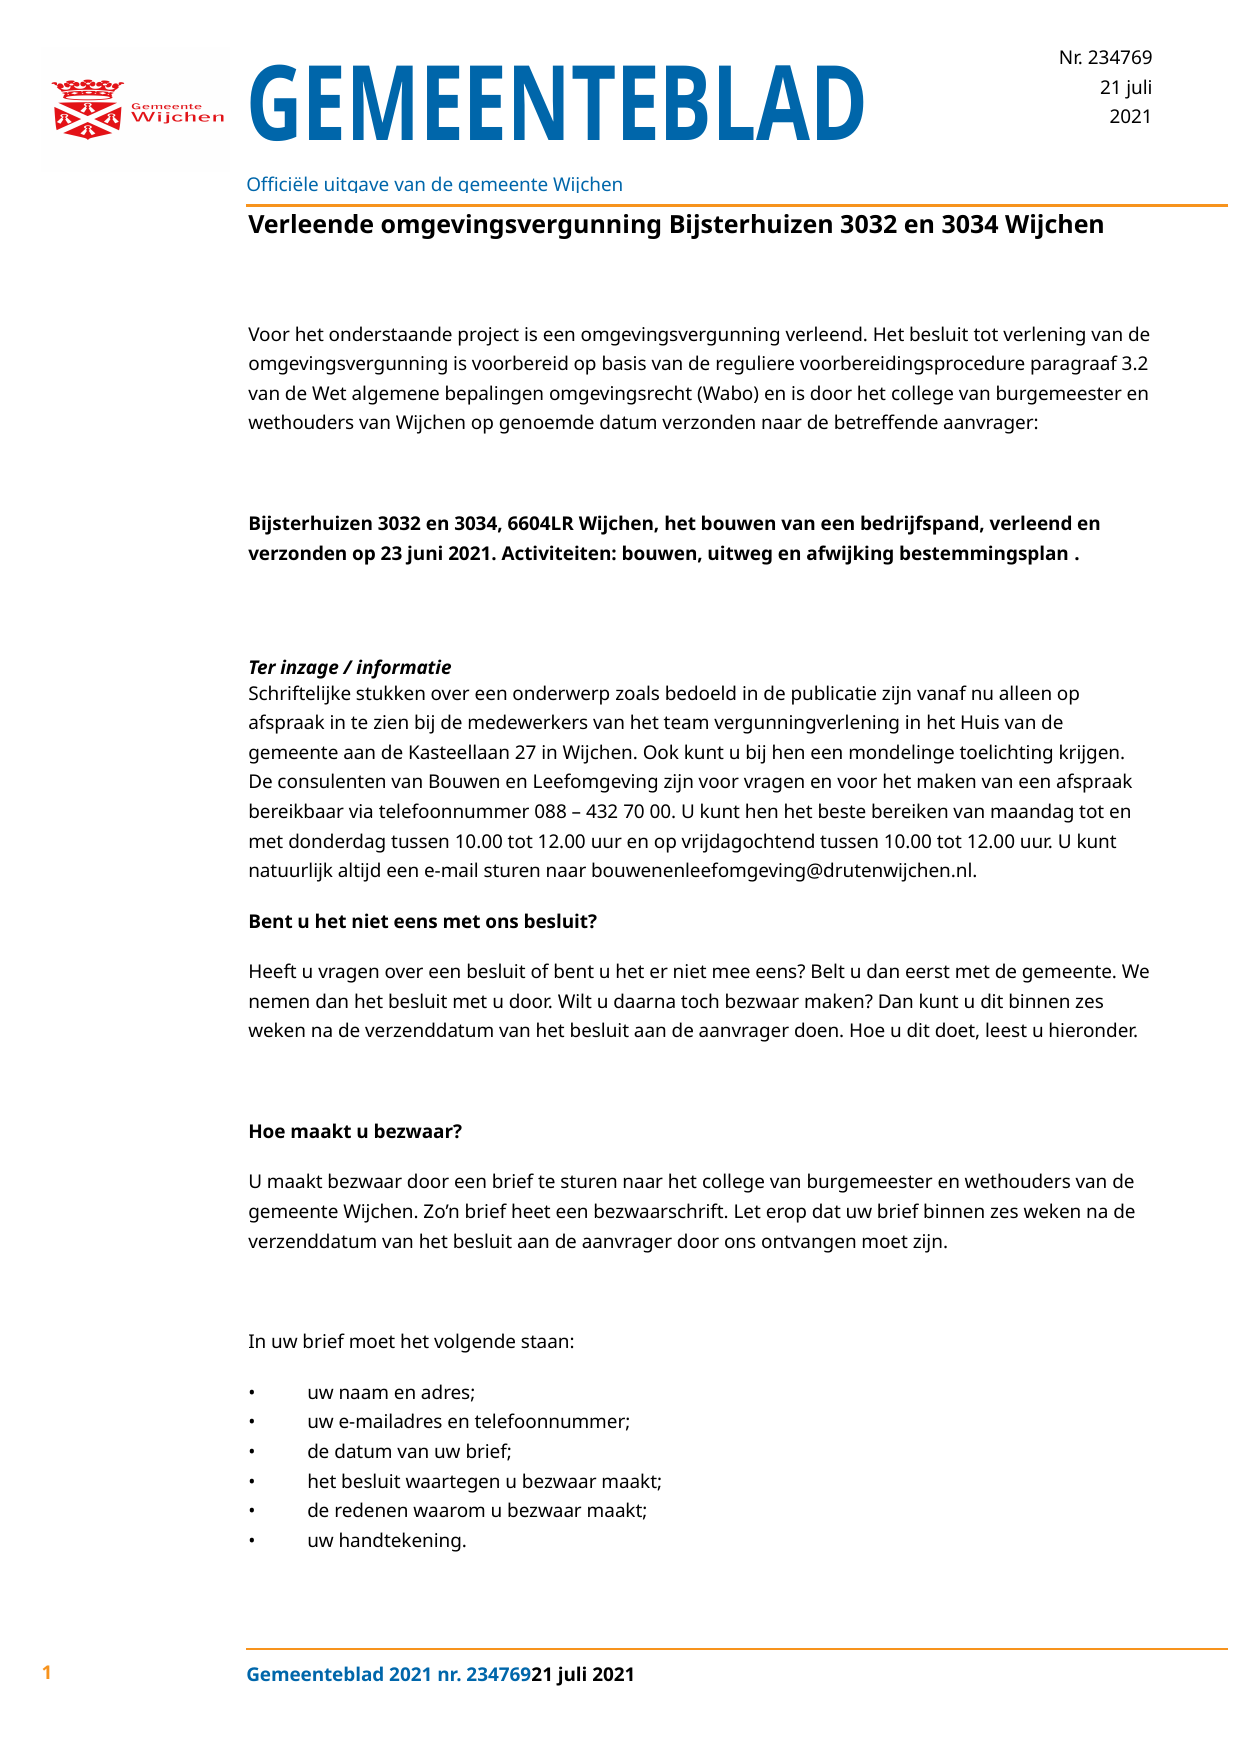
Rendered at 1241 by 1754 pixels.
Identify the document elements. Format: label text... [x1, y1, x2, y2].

text Schriftelijke stukken over een onderwerp zoals bedoeld in de publicatie zijn vanaf nu alleen op afspraak in te zien bij de medewerkers van het team vergunningverlening in het Huis van de gemeente aan de Kasteellaan 27 in Wijchen. Ook kunt u bij hen een mondelinge toelichting krijgen. De consulenten van Bouwen en Leefomgeving zijn voor vragen en voor het maken van een afspraak bereikbaar via telefoonnummer 088 – 432 70 00. U kunt hen het beste bereiken van maandag tot en met donderdag tussen 10.00 tot 12.00 uur en op vrijdagochtend tussen 10.00 tot 12.00 uur. U kunt natuurlijk altijd een e-mail sturen naar bouwenenleefomgeving@drutenwijchen.nl. [248, 680, 1152, 883]
text Hoe maakt u bezwaar? [248, 1118, 1152, 1144]
text U maakt bezwaar door een brief te sturen naar het college van burgemeester en wethouders van de gemeente Wijchen. Zo’n brief heet een bezwaarschrift. Let erop dat uw brief binnen zes weken na de verzenddatum van het besluit aan de aanvrager door ons ontvangen moet zijn. [248, 1169, 1152, 1254]
text Voor het onderstaande project is een omgevingsvergunning verleend. Het besluit tot verlening van de omgevingsvergunning is voorbereid op basis van de reguliere voorbereidingsprocedure paragraaf 3.2 van de Wet algemene bepalingen omgevingsrecht (Wabo) en is door het college van burgemeester en wethouders van Wijchen op genoemde datum verzonden naar de betreffende aanvrager: [248, 321, 1152, 435]
list de datum van uw brief; [248, 1438, 1152, 1464]
text Bijsterhuizen 3032 en 3034, 6604LR Wijchen, het bouwen van een bedrijfspand, verleend en verzonden op 23 juni 2021. Activiteiten: bouwen, uitweg en afwijking bestemmingsplan . [248, 510, 1152, 566]
picture [41, 47, 231, 172]
list uw naam en adres; [248, 1379, 1152, 1405]
text In uw brief moet het volgende staan: [248, 1329, 1152, 1354]
list het besluit waartegen u bezwaar maakt; [248, 1468, 1152, 1494]
text Heeft u vragen over een besluit of bent u het er niet mee eens? Belt u dan eerst met de gemeente. We nemen dan het besluit met u door. Wilt u daarna toch bezwaar maken? Dan kunt u dit binnen zes weken na de verzenddatum van het besluit aan de aanvrager doen. Hoe u dit doet, leest u hieronder. [248, 958, 1152, 1043]
list de redenen waarom u bezwaar maakt; [248, 1497, 1152, 1523]
text Bent u het niet eens met ons besluit? [248, 908, 1152, 934]
list uw handtekening. [248, 1527, 1152, 1553]
text Verleende omgevingsvergunning Bijsterhuizen 3032 en 3034 Wijchen [248, 207, 1152, 241]
list uw e-mailadres en telefoonnummer; [248, 1409, 1152, 1434]
text Ter inzage / informatie [248, 654, 1152, 680]
